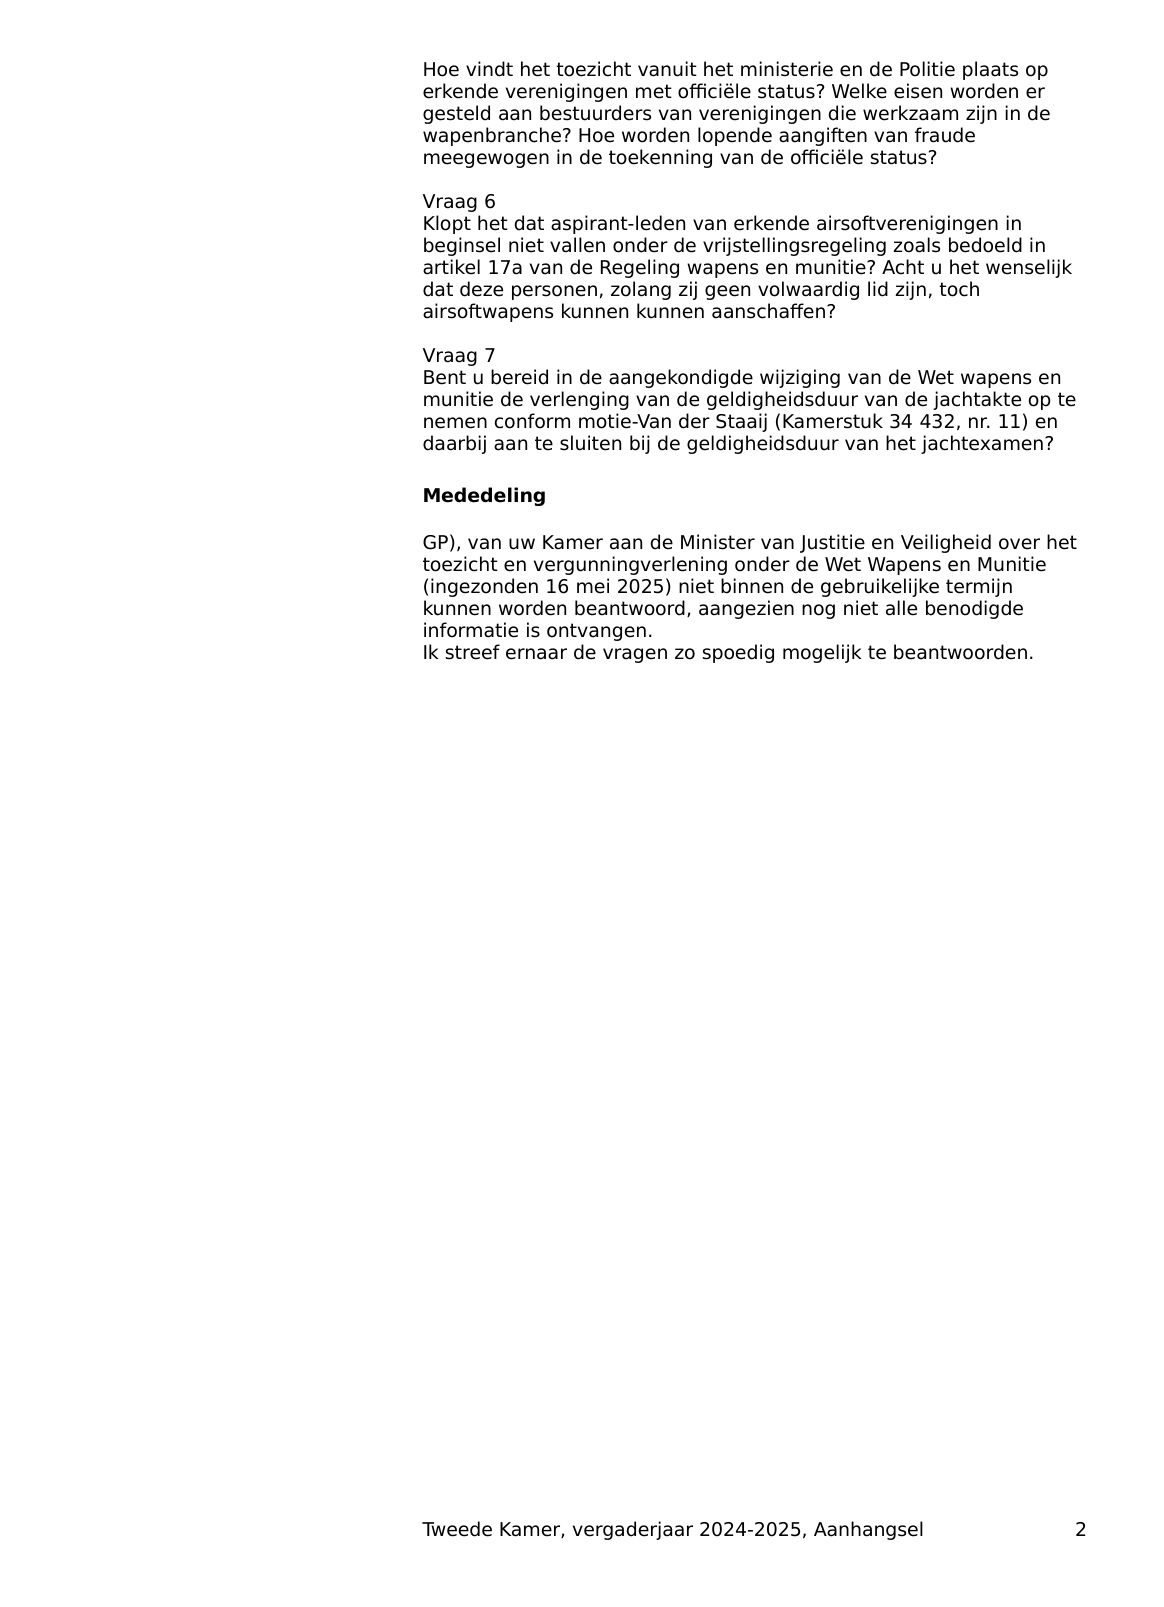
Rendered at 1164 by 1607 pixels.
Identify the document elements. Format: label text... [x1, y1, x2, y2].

text Klopt het dat aspirant-leden van erkende airsoftverenigingen in beginsel niet vallen onder de vrijstellingsregeling zoals bedoeld in artikel 17a van de Regeling wapens en munitie? Acht u het wenselijk dat deze personen, zolang zij geen volwaardig lid zijn, toch airsoftwapens kunnen kunnen aanschaffen? [422, 213, 1087, 323]
text Bent u bereid in de aangekondigde wijziging van de Wet wapens en munitie de verlenging van de geldigheidsduur van de jachtakte op te nemen conform motie-Van der Staaij (Kamerstuk 34 432, nr. 11) en daarbij aan te sluiten bij de geldigheidsduur van het jachtexamen? [422, 367, 1087, 455]
text Vraag 7 [422, 345, 1087, 367]
text Vraag 6 [422, 191, 1087, 213]
text Hoe vindt het toezicht vanuit het ministerie en de Politie plaats op erkende verenigingen met officiële status? Welke eisen worden er gesteld aan bestuurders van verenigingen die werkzaam zijn in de wapenbranche? Hoe worden lopende aangiften van fraude meegewogen in de toekenning van de officiële status? [422, 59, 1087, 169]
subtitle Mededeling [422, 485, 1087, 507]
text GP), van uw Kamer aan de Minister van Justitie en Veiligheid over het toezicht en vergunningverlening onder de Wet Wapens en Munitie (ingezonden 16 mei 2025) niet binnen de gebruikelijke termijn kunnen worden beantwoord, aangezien nog niet alle benodigde informatie is ontvangen. [422, 532, 1087, 642]
text Ik streef ernaar de vragen zo spoedig mogelijk te beantwoorden. [422, 642, 1087, 664]
